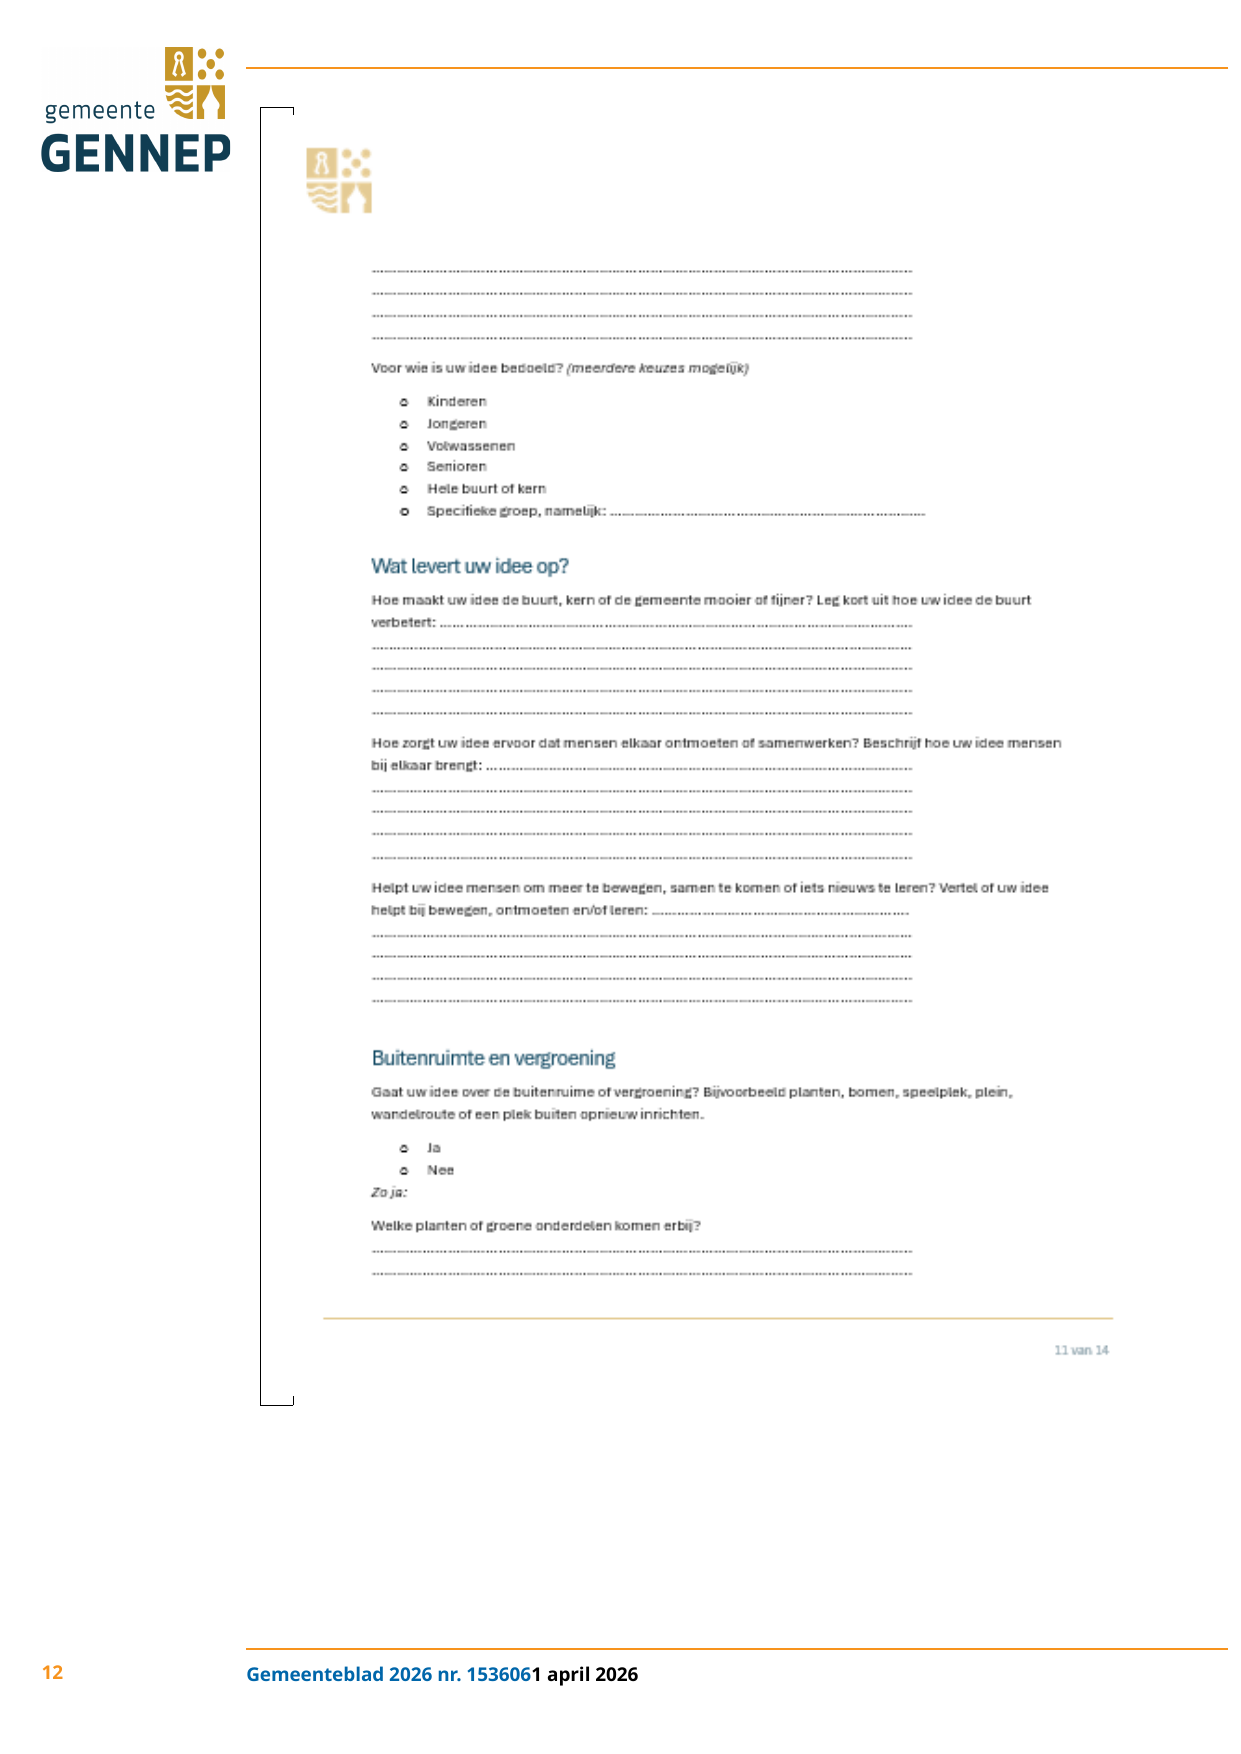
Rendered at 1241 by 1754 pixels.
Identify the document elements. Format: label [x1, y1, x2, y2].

picture [268, 115, 1173, 1396]
picture [41, 47, 231, 172]
